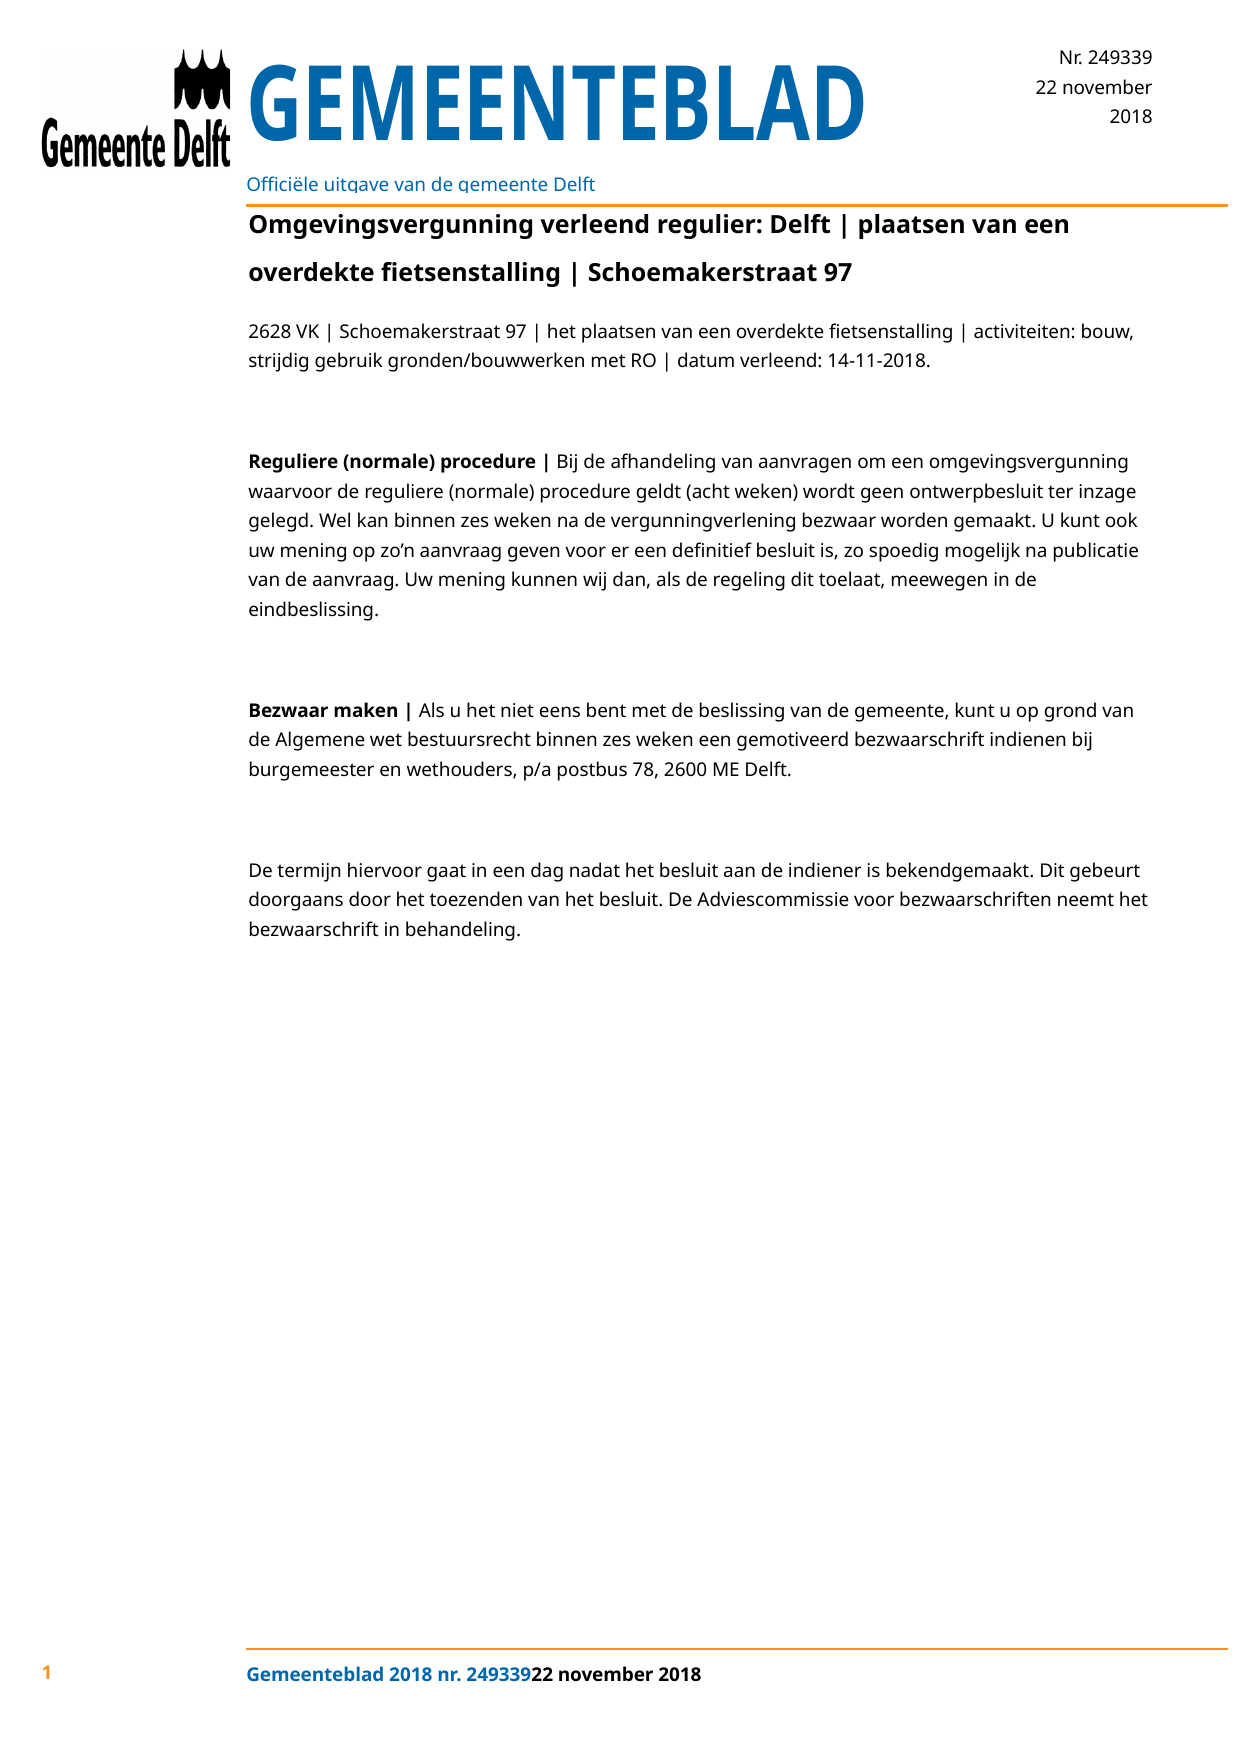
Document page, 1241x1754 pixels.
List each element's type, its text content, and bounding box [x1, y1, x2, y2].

text Bezwaar maken | Als u het niet eens bent met de beslissing van de gemeente, kunt u op grond van de Algemene wet bestuursrecht binnen zes weken een gemotiveerd bezwaarschrift indienen bij burgemeester en wethouders, p/a postbus 78, 2600 ME Delft. [248, 697, 1152, 782]
text 2628 VK | Schoemakerstraat 97 | het plaatsen van een overdekte fietsenstalling | activiteiten: bouw, strijdig gebruik gronden/bouwwerken met RO | datum verleend: 14-11-2018. [248, 318, 1152, 373]
picture [41, 47, 231, 172]
text Omgevingsvergunning verleend regulier: Delft | plaatsen van een overdekte fietsenstalling | Schoemakerstraat 97 [248, 207, 1152, 288]
text De termijn hiervoor gaat in een dag nadat het besluit aan de indiener is bekendgemaakt. Dit gebeurt doorgaans door het toezenden van het besluit. De Adviescommissie voor bezwaarschriften neemt het bezwaarschrift in behandeling. [248, 857, 1152, 942]
text Reguliere (normale) procedure | Bij de afhandeling van aanvragen om een omgevingsvergunning waarvoor de reguliere (normale) procedure geldt (acht weken) wordt geen ontwerpbesluit ter inzage gelegd. Wel kan binnen zes weken na de vergunningverlening bezwaar worden gemaakt. U kunt ook uw mening op zo’n aanvraag geven voor er een definitief besluit is, zo spoedig mogelijk na publicatie van de aanvraag. Uw mening kunnen wij dan, als de regeling dit toelaat, meewegen in de eindbeslissing. [248, 448, 1152, 622]
